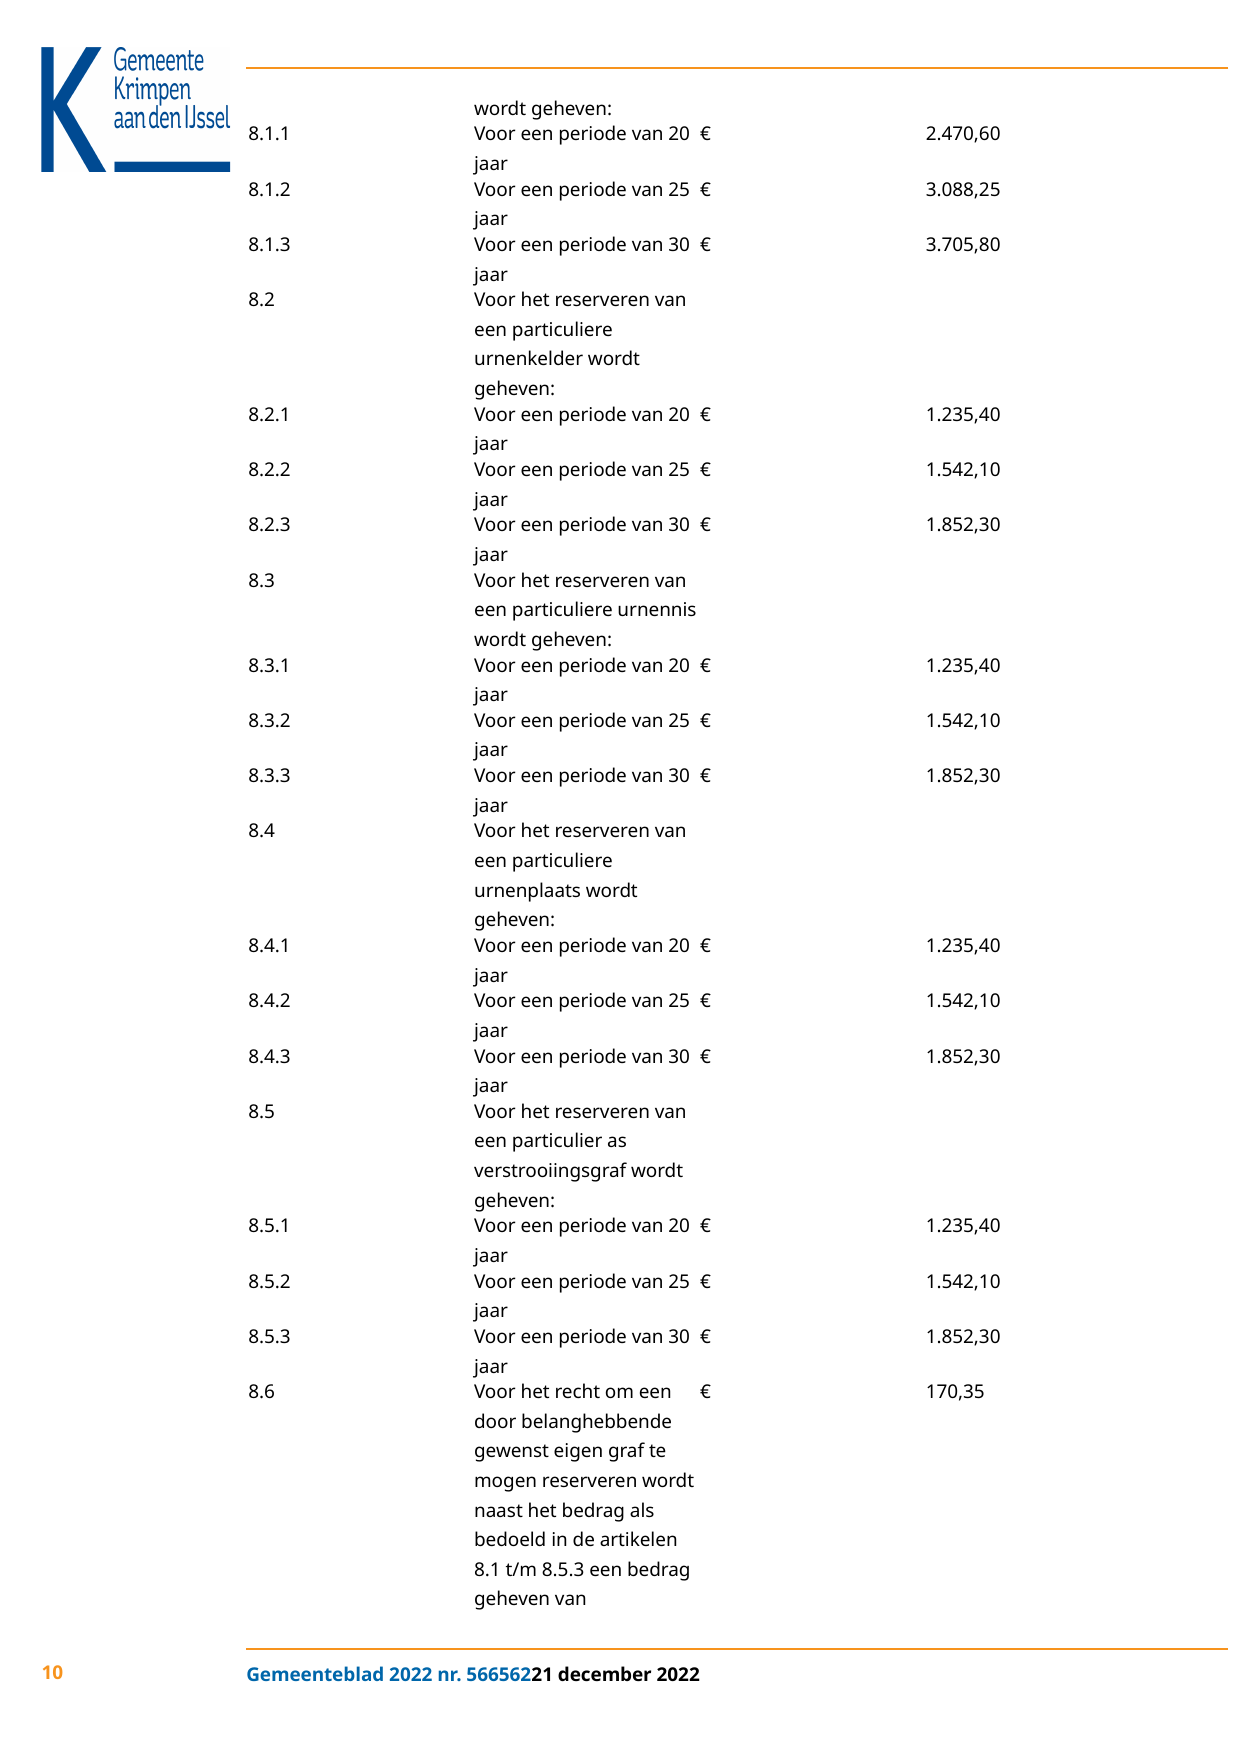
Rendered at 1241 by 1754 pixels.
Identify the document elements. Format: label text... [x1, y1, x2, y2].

table_cell [700, 1098, 926, 1213]
table_cell € [700, 707, 926, 762]
table_cell € [700, 1379, 926, 1611]
table_cell Voor een periode van 25 jaar [474, 176, 700, 231]
table_header [700, 95, 926, 121]
table_cell 8.2 [248, 286, 474, 401]
table_cell Voor een periode van 30 jaar [474, 1323, 700, 1378]
table_cell Voor een periode van 25 jaar [474, 456, 700, 512]
table_cell 8.3.3 [248, 763, 474, 818]
table_cell 8.3.2 [248, 707, 474, 762]
table_cell € [700, 231, 926, 286]
table_cell € [700, 401, 926, 456]
table_cell Voor een periode van 25 jaar [474, 707, 700, 762]
table_cell 8.3 [248, 567, 474, 652]
table_cell 170,35 [926, 1379, 1152, 1611]
table_cell Voor een periode van 25 jaar [474, 1268, 700, 1323]
table_cell Voor een periode van 20 jaar [474, 401, 700, 456]
table_cell Voor het recht om een door belanghebbende gewenst eigen graf te mogen reserveren wordt naast het bedrag als bedoeld in de artikelen 8.1 t/m 8.5.3 een bedrag geheven van [474, 1379, 700, 1611]
table_cell Voor een periode van 30 jaar [474, 763, 700, 818]
table_cell [926, 567, 1152, 652]
table_cell Voor een periode van 20 jaar [474, 1213, 700, 1268]
table_cell Voor een periode van 20 jaar [474, 932, 700, 987]
picture [41, 47, 231, 172]
table_cell € [700, 512, 926, 567]
table_cell 1.542,10 [926, 456, 1152, 512]
table_cell € [700, 1268, 926, 1323]
table_cell € [700, 176, 926, 231]
table_cell 1.852,30 [926, 512, 1152, 567]
table_cell 8.3.1 [248, 652, 474, 707]
table_cell 8.5.2 [248, 1268, 474, 1323]
table_cell Voor een periode van 30 jaar [474, 512, 700, 567]
table_cell € [700, 932, 926, 987]
table_header wordt geheven: [474, 95, 700, 121]
table_cell 2.470,60 [926, 121, 1152, 176]
table_cell 1.852,30 [926, 1323, 1152, 1378]
table_cell 1.542,10 [926, 1268, 1152, 1323]
table_cell [926, 818, 1152, 932]
table_cell 8.4 [248, 818, 474, 932]
table_cell 8.5 [248, 1098, 474, 1213]
table_cell [926, 286, 1152, 401]
table_cell 8.1.3 [248, 231, 474, 286]
table_cell Voor een periode van 25 jaar [474, 988, 700, 1043]
table_cell [700, 567, 926, 652]
table_cell 1.235,40 [926, 932, 1152, 987]
table_cell € [700, 1213, 926, 1268]
table_cell 3.088,25 [926, 176, 1152, 231]
table_cell 8.4.3 [248, 1043, 474, 1098]
table_cell 8.6 [248, 1379, 474, 1611]
table_cell € [700, 456, 926, 512]
table_cell 1.542,10 [926, 988, 1152, 1043]
table_cell € [700, 121, 926, 176]
table_cell Voor een periode van 30 jaar [474, 1043, 700, 1098]
table_cell [700, 286, 926, 401]
table_cell 1.542,10 [926, 707, 1152, 762]
table_cell 1.235,40 [926, 652, 1152, 707]
table_cell € [700, 1323, 926, 1378]
table_cell 8.2.2 [248, 456, 474, 512]
table_cell Voor het reserveren van een particuliere urnennis wordt geheven: [474, 567, 700, 652]
table_cell [926, 1098, 1152, 1213]
table_cell Voor een periode van 20 jaar [474, 121, 700, 176]
table_cell 8.4.1 [248, 932, 474, 987]
table_header [248, 95, 474, 121]
table_cell 8.1.2 [248, 176, 474, 231]
table_cell Voor een periode van 30 jaar [474, 231, 700, 286]
table_cell 8.5.3 [248, 1323, 474, 1378]
table_cell € [700, 988, 926, 1043]
table_cell 8.2.3 [248, 512, 474, 567]
table_cell 8.1.1 [248, 121, 474, 176]
table_cell 1.235,40 [926, 401, 1152, 456]
table_cell 8.4.2 [248, 988, 474, 1043]
table_header [926, 95, 1152, 121]
table_cell 3.705,80 [926, 231, 1152, 286]
table_cell Voor het reserveren van een particuliere urnenplaats wordt geheven: [474, 818, 700, 932]
table_cell 1.852,30 [926, 763, 1152, 818]
table_cell [700, 818, 926, 932]
table_cell € [700, 1043, 926, 1098]
table_cell € [700, 763, 926, 818]
table_cell 8.2.1 [248, 401, 474, 456]
table_cell Voor een periode van 20 jaar [474, 652, 700, 707]
table_cell € [700, 652, 926, 707]
table_cell 1.852,30 [926, 1043, 1152, 1098]
table_cell 8.5.1 [248, 1213, 474, 1268]
table_cell Voor het reserveren van een particulier as verstrooiingsgraf wordt geheven: [474, 1098, 700, 1213]
table_cell Voor het reserveren van een particuliere urnenkelder wordt geheven: [474, 286, 700, 401]
table_cell 1.235,40 [926, 1213, 1152, 1268]
